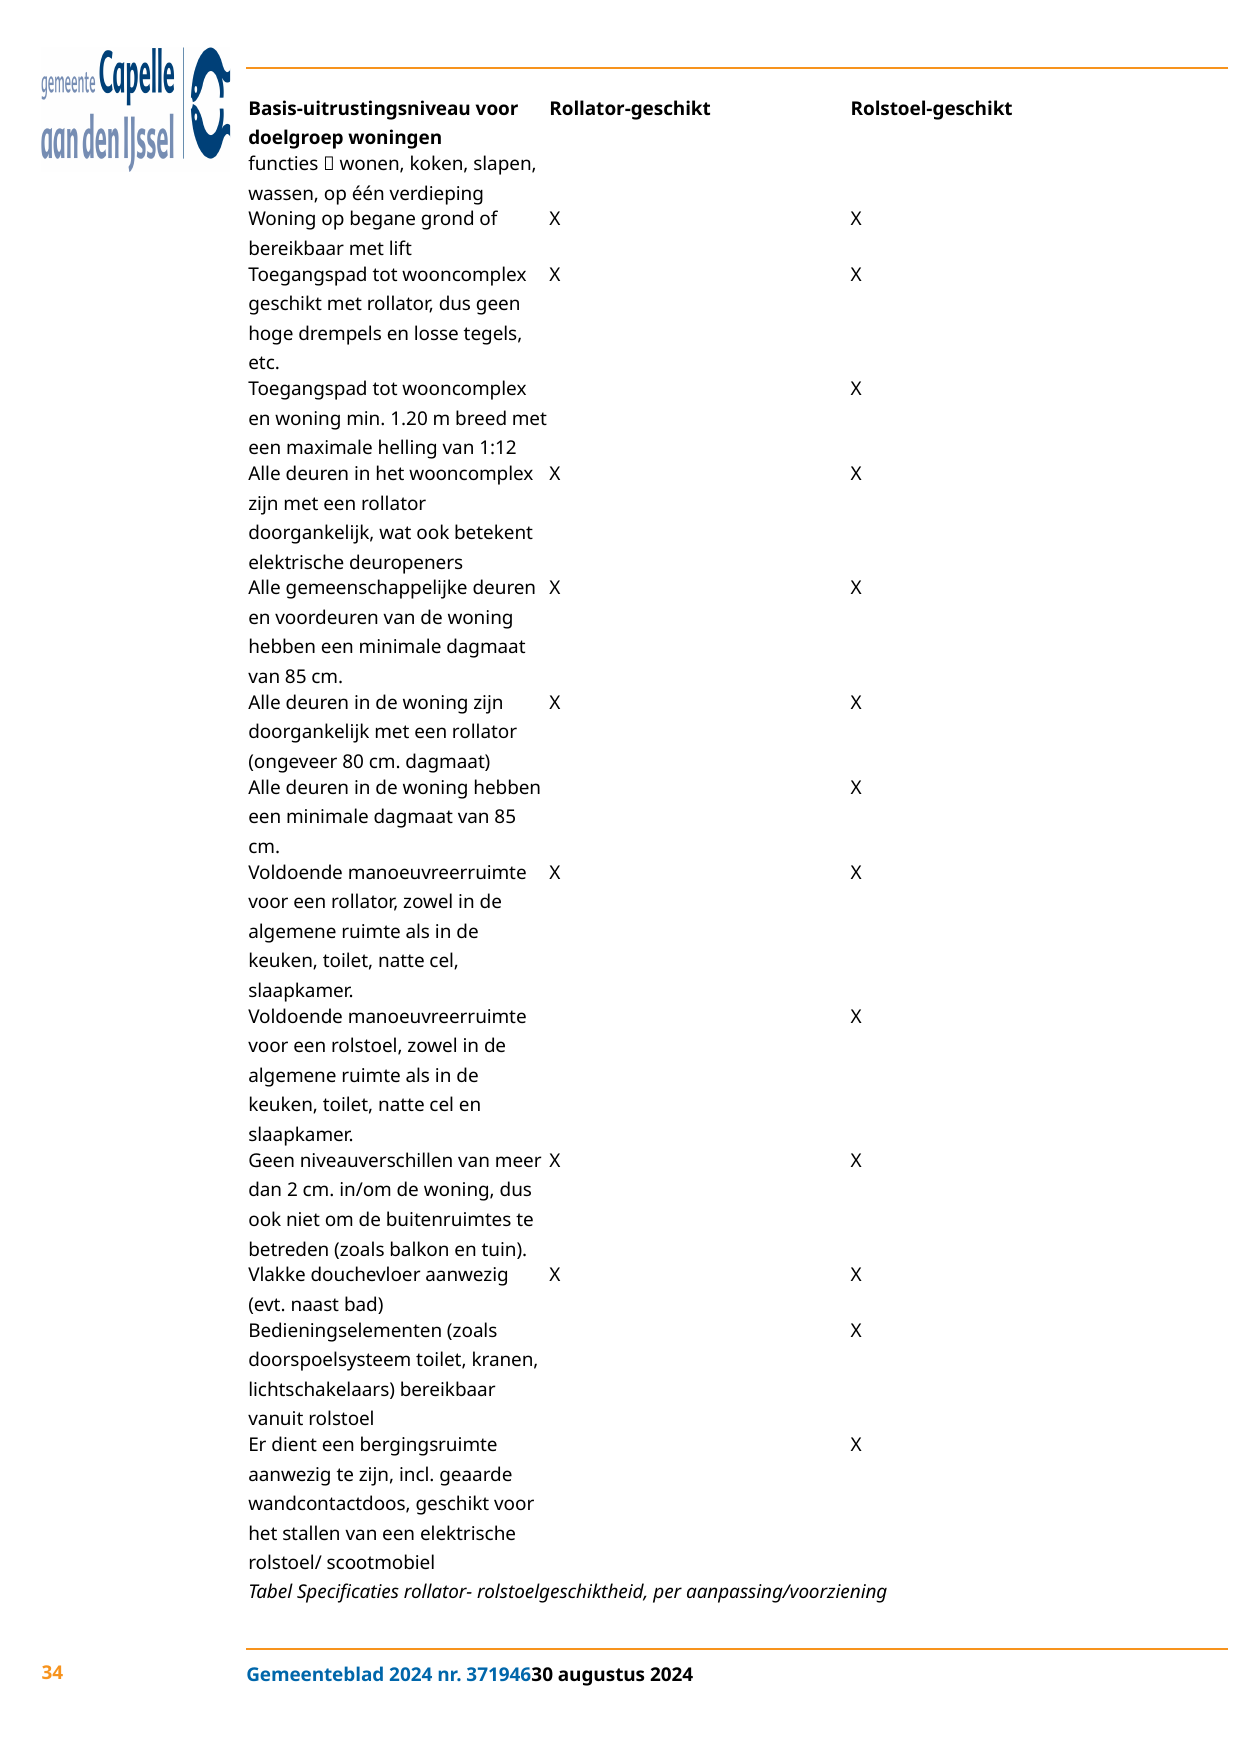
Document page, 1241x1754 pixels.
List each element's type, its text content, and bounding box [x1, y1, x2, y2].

table_cell X [850, 460, 1152, 574]
table_cell X [549, 689, 850, 774]
table_cell Geen niveauverschillen van meer dan 2 cm. in/om de woning, dus ook niet om de buitenruimtes te betreden (zoals balkon en tuin). [248, 1147, 549, 1261]
table_cell X [850, 1261, 1152, 1317]
table_cell X [850, 859, 1152, 1003]
table_cell Alle deuren in het wooncomplex zijn met een rollator doorgankelijk, wat ook betekent elektrische deuropeners [248, 460, 549, 574]
table_header Basis-uitrustingsniveau voor doelgroep woningen [248, 95, 549, 150]
table_cell X [549, 460, 850, 574]
table_cell [549, 1317, 850, 1431]
table_cell X [850, 261, 1152, 375]
table_header Rolstoel-geschikt [850, 95, 1152, 150]
table_cell Alle deuren in de woning hebben een minimale dagmaat van 85 cm. [248, 774, 549, 859]
table_cell X [850, 774, 1152, 859]
table_cell Voldoende manoeuvreerruimte voor een rolstoel, zowel in de algemene ruimte als in de keuken, toilet, natte cel en slaapkamer. [248, 1003, 549, 1147]
table_cell X [850, 205, 1152, 261]
table_cell X [549, 205, 850, 261]
table_cell X [850, 689, 1152, 774]
table_cell [549, 375, 850, 460]
table_cell Voldoende manoeuvreerruimte voor een rollator, zowel in de algemene ruimte als in de keuken, toilet, natte cel, slaapkamer. [248, 859, 549, 1003]
table_cell X [549, 859, 850, 1003]
table_cell Woning op begane grond of bereikbaar met lift [248, 205, 549, 261]
table_cell functies  wonen, koken, slapen, wassen, op één verdieping [248, 150, 549, 205]
table_cell X [549, 575, 850, 689]
table_cell X [850, 375, 1152, 460]
table_cell X [850, 1147, 1152, 1261]
table_cell X [549, 261, 850, 375]
table_cell Alle deuren in de woning zijn doorgankelijk met een rollator (ongeveer 80 cm. dagmaat) [248, 689, 549, 774]
table_cell X [549, 1261, 850, 1317]
table_cell Alle gemeenschappelijke deuren en voordeuren van de woning hebben een minimale dagmaat van 85 cm. [248, 575, 549, 689]
table_cell X [549, 1147, 850, 1261]
table_cell Er dient een bergingsruimte aanwezig te zijn, incl. geaarde wandcontactdoos, geschikt voor het stallen van een elektrische rolstoel/ scootmobiel [248, 1431, 549, 1575]
text Tabel Specificaties rollator- rolstoelgeschiktheid, per aanpassing/voorziening [248, 1578, 1152, 1604]
table_cell X [850, 1003, 1152, 1147]
table_cell [850, 150, 1152, 205]
table_cell [549, 150, 850, 205]
picture [41, 47, 231, 172]
table_cell Bedieningselementen (zoals doorspoelsysteem toilet, kranen, lichtschakelaars) bereikbaar vanuit rolstoel [248, 1317, 549, 1431]
table_cell [549, 1003, 850, 1147]
table_cell Toegangspad tot wooncomplex en woning min. 1.20 m breed met een maximale helling van 1:12 [248, 375, 549, 460]
table_cell Toegangspad tot wooncomplex geschikt met rollator, dus geen hoge drempels en losse tegels, etc. [248, 261, 549, 375]
table_cell [549, 774, 850, 859]
table_cell Vlakke douchevloer aanwezig (evt. naast bad) [248, 1261, 549, 1317]
table_cell X [850, 1431, 1152, 1575]
table_cell [549, 1431, 850, 1575]
table_cell X [850, 1317, 1152, 1431]
table_header Rollator-geschikt [549, 95, 850, 150]
table_cell X [850, 575, 1152, 689]
